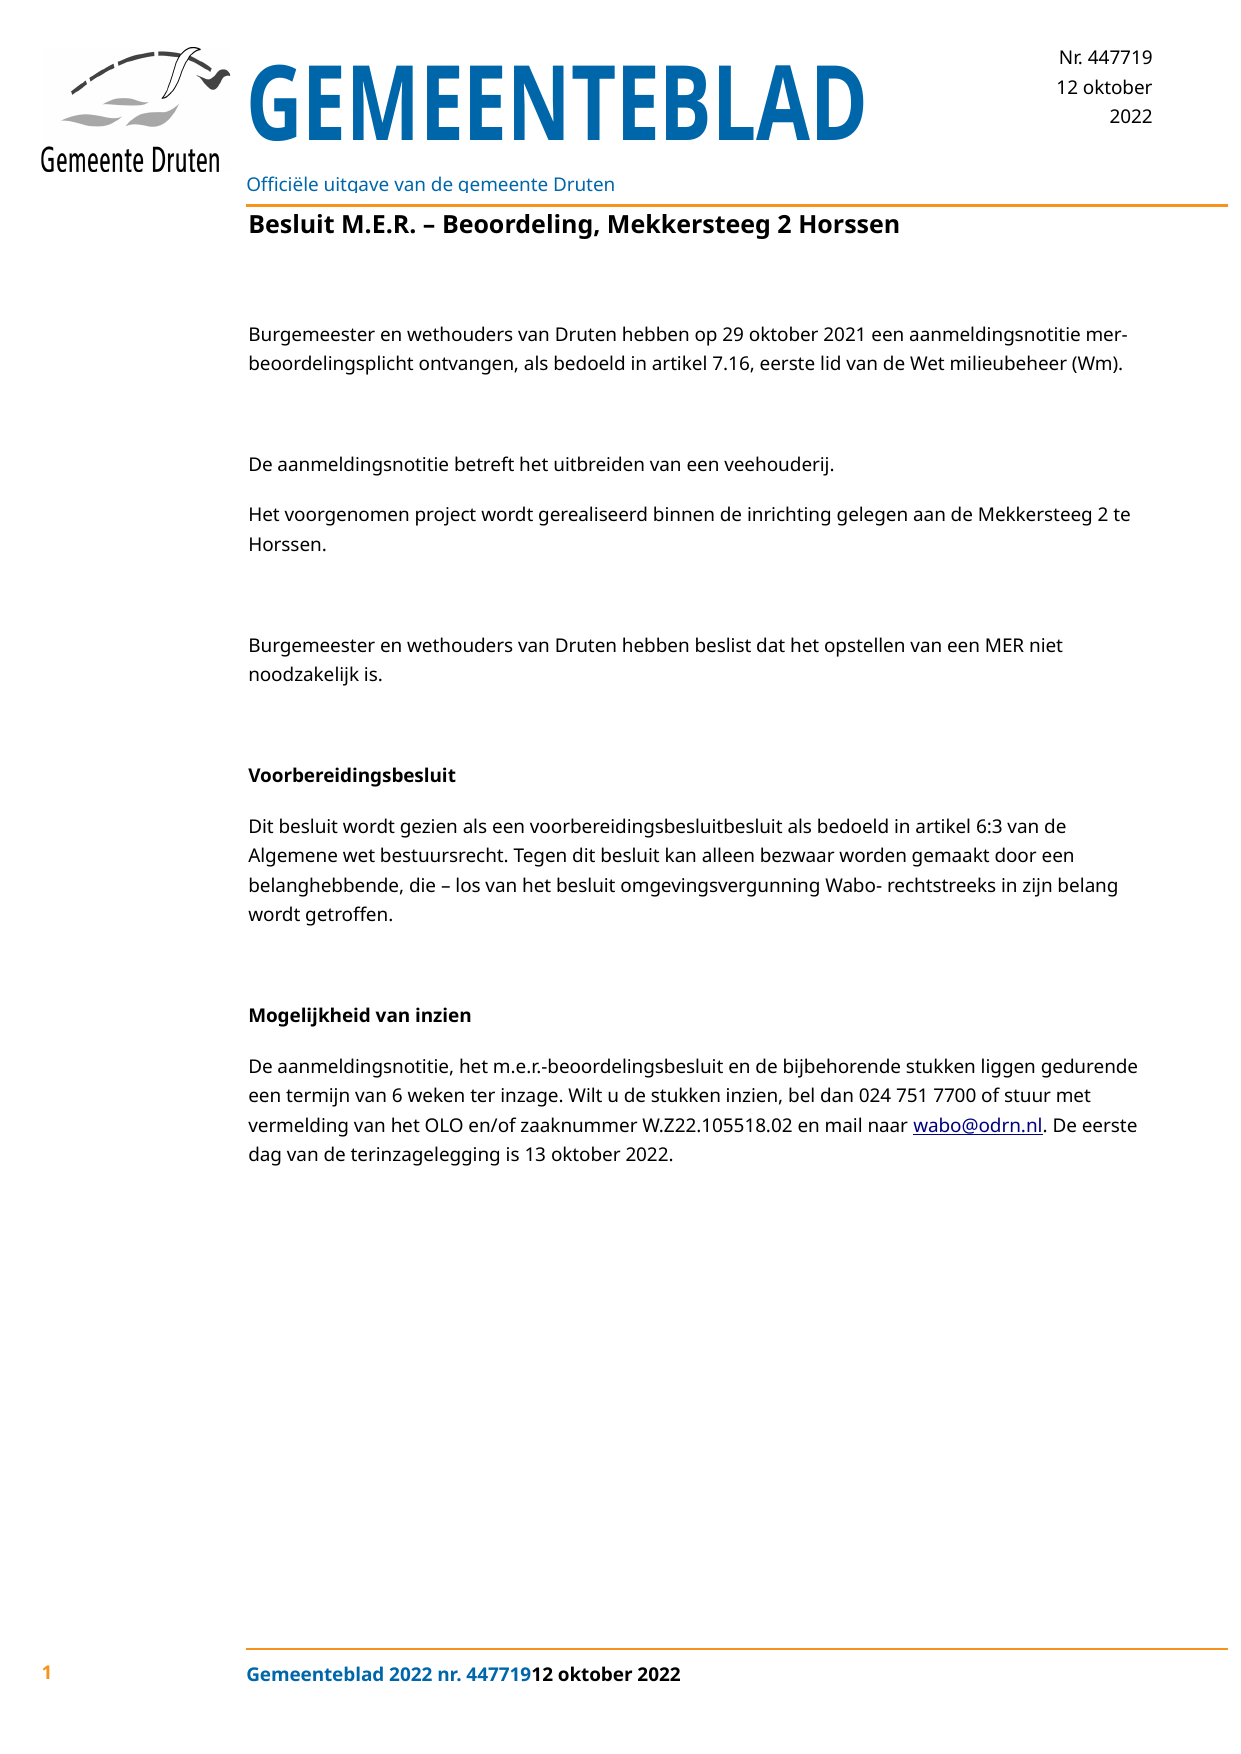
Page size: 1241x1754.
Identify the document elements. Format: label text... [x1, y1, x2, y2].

text Dit besluit wordt gezien als een voorbereidingsbesluitbesluit als bedoeld in artikel 6:3 van de Algemene wet bestuursrecht. Tegen dit besluit kan alleen bezwaar worden gemaakt door een belanghebbende, die – los van het besluit omgevingsvergunning Wabo- rechtstreeks in zijn belang wordt getroffen. [248, 813, 1152, 927]
text De aanmeldingsnotitie, het m.e.r.-beoordelingsbesluit en de bijbehorende stukken liggen gedurende een termijn van 6 weken ter inzage. Wilt u de stukken inzien, bel dan 024 751 7700 of stuur met vermelding van het OLO en/of zaaknummer W.Z22.105518.02 en mail naar wabo@odrn.nl. De eerste dag van de terinzagelegging is 13 oktober 2022. [248, 1053, 1152, 1167]
text Het voorgenomen project wordt gerealiseerd binnen de inrichting gelegen aan de Mekkersteeg 2 te Horssen. [248, 502, 1152, 557]
text De aanmeldingsnotitie betreft het uitbreiden van een veehouderij. [248, 451, 1152, 477]
text Burgemeester en wethouders van Druten hebben op 29 oktober 2021 een aanmeldingsnotitie mer-beoordelingsplicht ontvangen, als bedoeld in artikel 7.16, eerste lid van de Wet milieubeheer (Wm). [248, 321, 1152, 376]
text Besluit M.E.R. – Beoordeling, Mekkersteeg 2 Horssen [248, 207, 1152, 241]
text Mogelijkheid van inzien [248, 1002, 1152, 1028]
text Voorbereidingsbesluit [248, 762, 1152, 788]
picture [41, 47, 231, 172]
text Burgemeester en wethouders van Druten hebben beslist dat het opstellen van een MER niet noodzakelijk is. [248, 632, 1152, 687]
